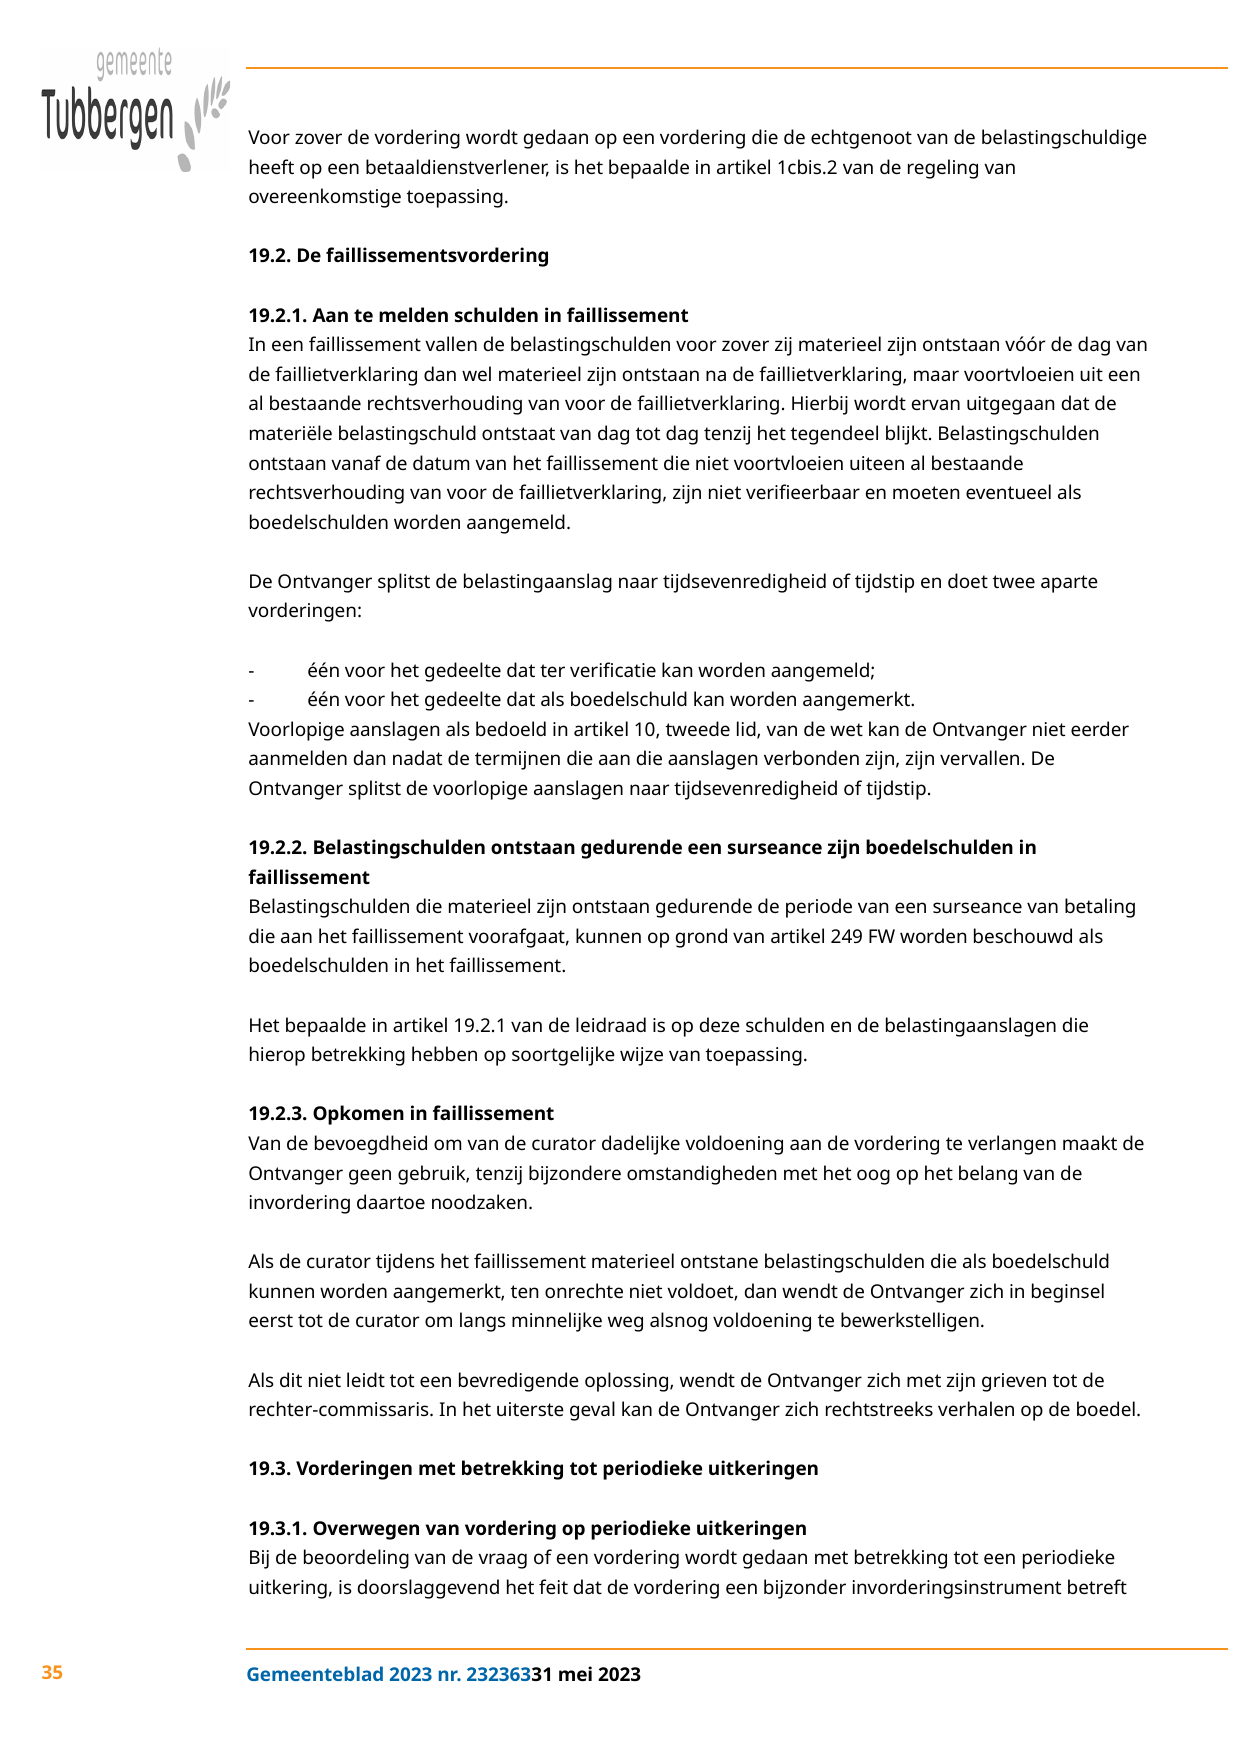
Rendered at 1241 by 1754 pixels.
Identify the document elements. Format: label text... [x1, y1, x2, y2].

text Van de bevoegdheid om van de curator dadelijke voldoening aan de vordering te verlangen maakt de Ontvanger geen gebruik, tenzij bijzondere omstandigheden met het oog op het belang van de invordering daartoe noodzaken. [248, 1130, 1152, 1215]
picture [41, 47, 231, 172]
text 19.2.1. Aan te melden schulden in faillissement [248, 302, 1152, 328]
text Het bepaalde in artikel 19.2.1 van de leidraad is op deze schulden en de belastingaanslagen die hierop betrekking hebben op soortgelijke wijze van toepassing. [248, 1012, 1152, 1067]
text 19.2.2. Belastingschulden ontstaan gedurende een surseance zijn boedelschulden in faillissement [248, 834, 1152, 890]
text Voorlopige aanslagen als bedoeld in artikel 10, tweede lid, van de wet kan de Ontvanger niet eerder aanmelden dan nadat de termijnen die aan die aanslagen verbonden zijn, zijn vervallen. De Ontvanger splitst de voorlopige aanslagen naar tijdsevenredigheid of tijdstip. [248, 716, 1152, 801]
text Als dit niet leidt tot een bevredigende oplossing, wendt de Ontvanger zich met zijn grieven tot de rechter-commissaris. In het uiterste geval kan de Ontvanger zich rechtstreeks verhalen op de boedel. [248, 1367, 1152, 1422]
text Voor zover de vordering wordt gedaan op een vordering die de echtgenoot van de belastingschuldige heeft op een betaaldienstverlener, is het bepaalde in artikel 1cbis.2 van de regeling van overeenkomstige toepassing. [248, 124, 1152, 209]
text Bij de beoordeling van de vraag of een vordering wordt gedaan met betrekking tot een periodieke uitkering, is doorslaggevend het feit dat de vordering een bijzonder invorderingsinstrument betreft [248, 1544, 1152, 1600]
text De Ontvanger splitst de belastingaanslag naar tijdsevenredigheid of tijdstip en doet twee aparte vorderingen: [248, 568, 1152, 623]
text 19.3. Vorderingen met betrekking tot periodieke uitkeringen [248, 1456, 1152, 1481]
list één voor het gedeelte dat als boedelschuld kan worden aangemerkt. [248, 686, 1152, 712]
text Als de curator tijdens het faillissement materieel ontstane belastingschulden die als boedelschuld kunnen worden aangemerkt, ten onrechte niet voldoet, dan wendt de Ontvanger zich in beginsel eerst tot de curator om langs minnelijke weg alsnog voldoening te bewerkstelligen. [248, 1248, 1152, 1333]
text 19.3.1. Overwegen van vordering op periodieke uitkeringen [248, 1515, 1152, 1541]
list één voor het gedeelte dat ter verificatie kan worden aangemeld; [248, 657, 1152, 683]
text In een faillissement vallen de belastingschulden voor zover zij materieel zijn ontstaan vóór de dag van de faillietverklaring dan wel materieel zijn ontstaan na de faillietverklaring, maar voortvloeien uit een al bestaande rechtsverhouding van voor de faillietverklaring. Hierbij wordt ervan uitgegaan dat de materiële belastingschuld ontstaat van dag tot dag tenzij het tegendeel blijkt. Belastingschulden ontstaan vanaf de datum van het faillissement die niet voortvloeien uiteen al bestaande rechtsverhouding van voor de faillietverklaring, zijn niet verifieerbaar en moeten eventueel als boedelschulden worden aangemeld. [248, 331, 1152, 535]
text Belastingschulden die materieel zijn ontstaan gedurende de periode van een surseance van betaling die aan het faillissement voorafgaat, kunnen op grond van artikel 249 FW worden beschouwd als boedelschulden in het faillissement. [248, 893, 1152, 978]
text 19.2. De faillissementsvordering [248, 243, 1152, 268]
text 19.2.3. Opkomen in faillissement [248, 1101, 1152, 1126]
